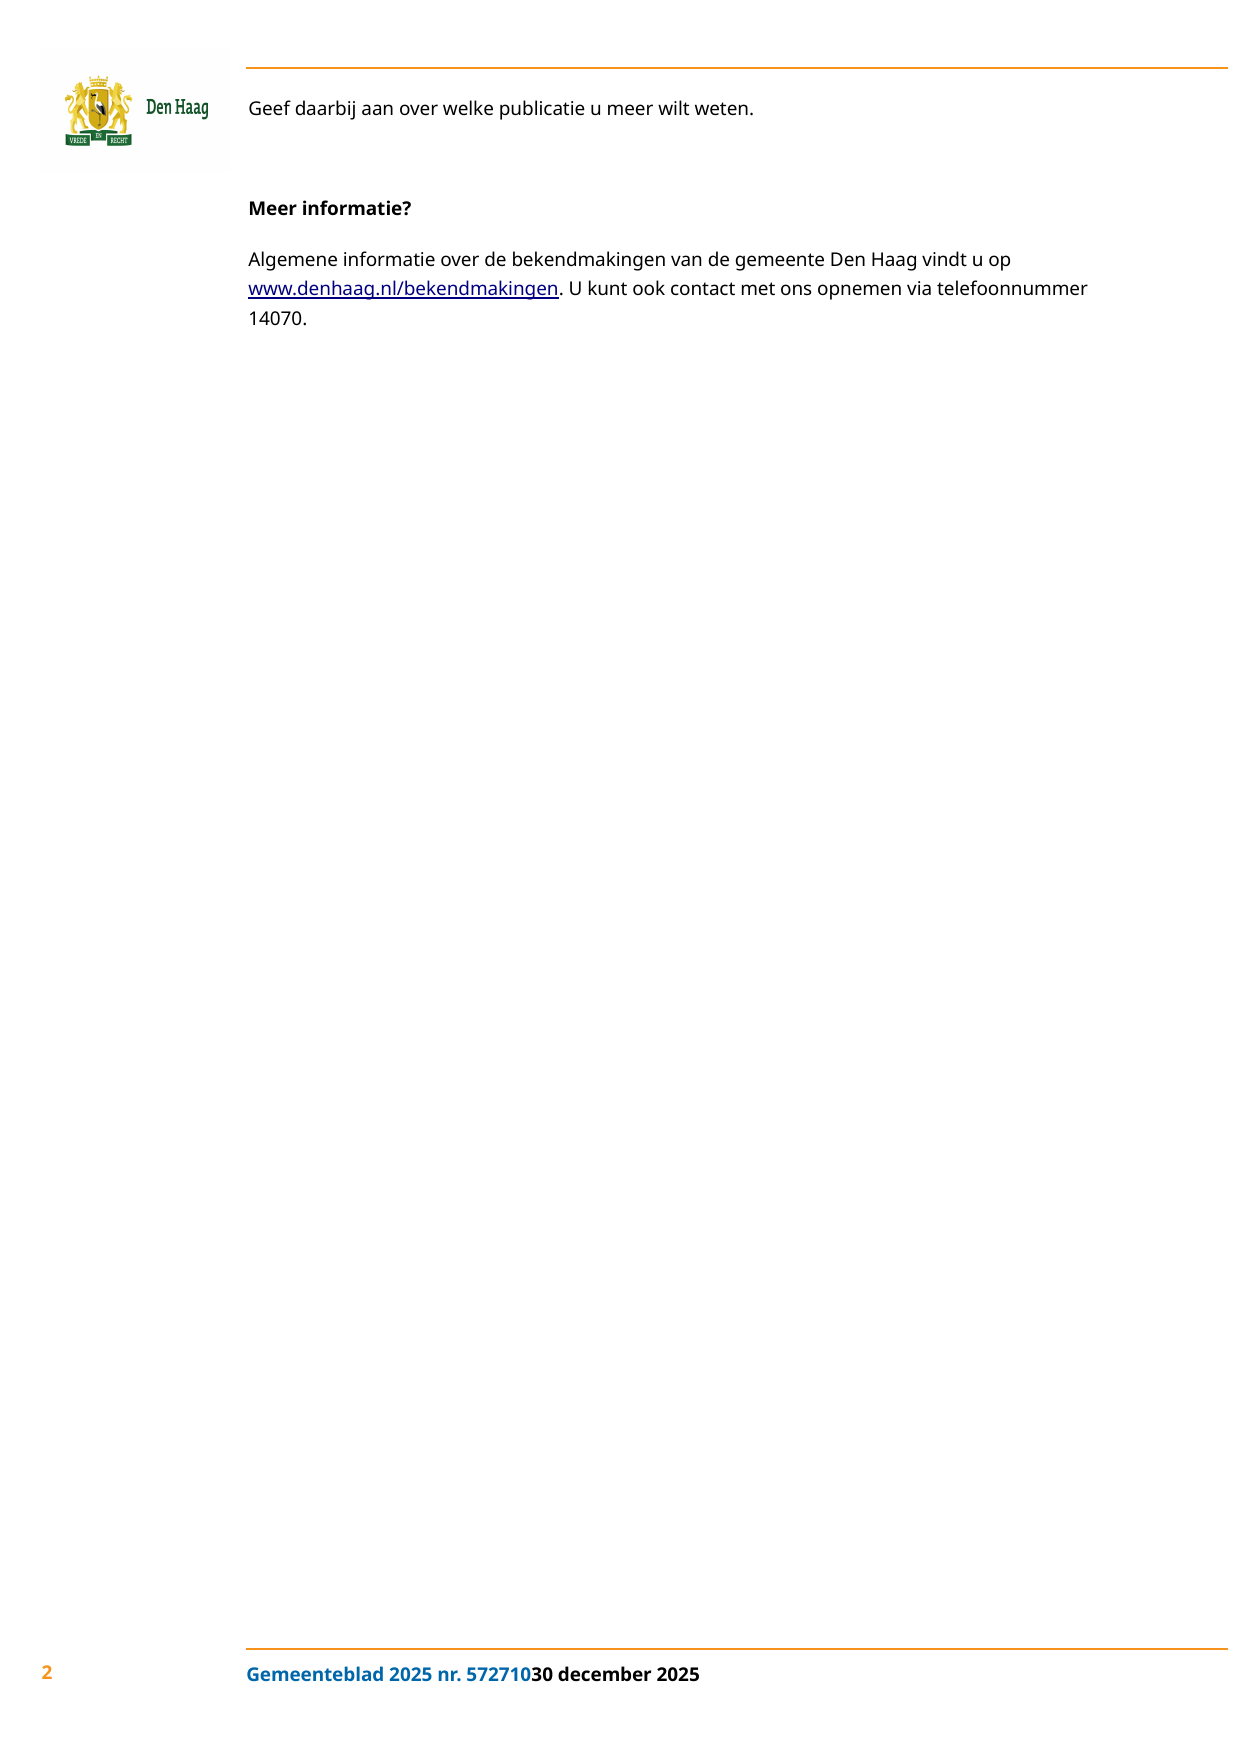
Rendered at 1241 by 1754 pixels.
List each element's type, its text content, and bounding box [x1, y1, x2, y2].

text Meer informatie? [248, 196, 1152, 221]
picture [41, 47, 231, 172]
text Algemene informatie over de bekendmakingen van de gemeente Den Haag vindt u op www.denhaag.nl/bekendmakingen. U kunt ook contact met ons opnemen via telefoonnummer 14070. [248, 246, 1152, 331]
text Geef daarbij aan over welke publicatie u meer wilt weten. [248, 95, 1152, 121]
